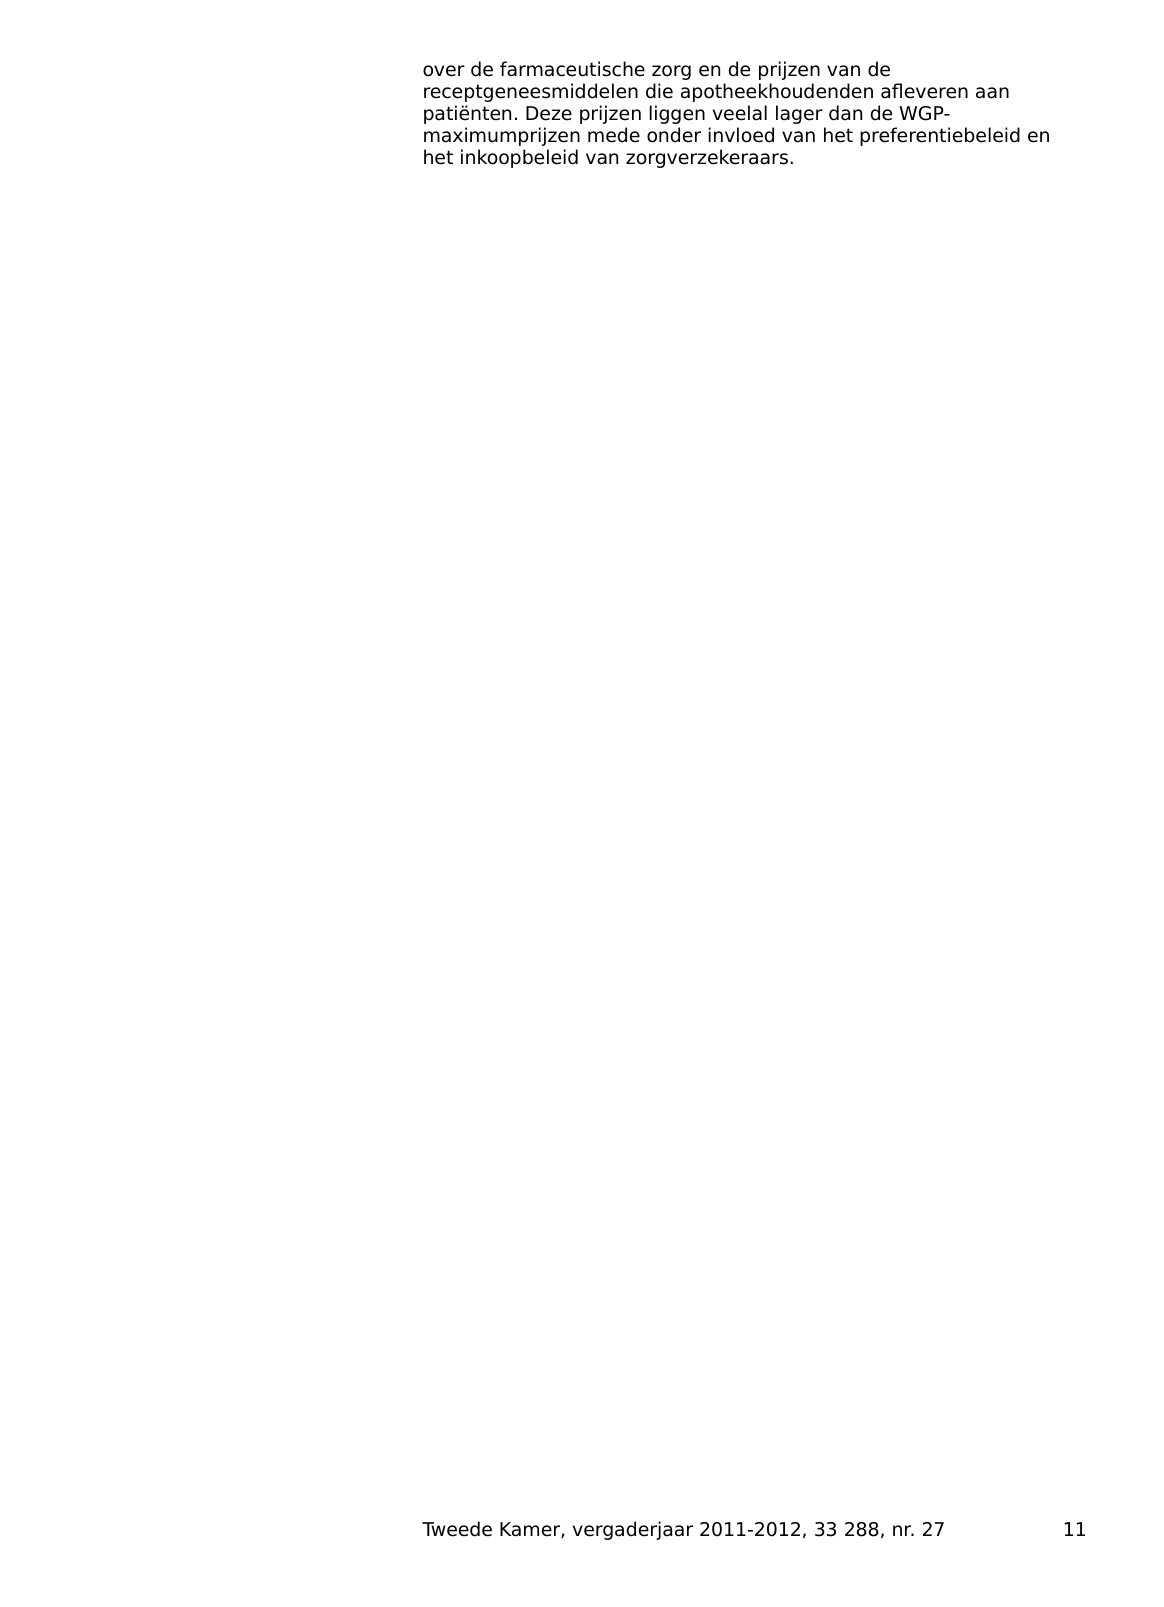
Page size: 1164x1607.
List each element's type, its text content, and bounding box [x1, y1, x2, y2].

text over de farmaceutische zorg en de prijzen van de receptgeneesmiddelen die apotheekhoudenden afleveren aan patiënten. Deze prijzen liggen veelal lager dan de WGP-maximumprijzen mede onder invloed van het preferentiebeleid en het inkoopbeleid van zorgverzekeraars. [422, 59, 1087, 169]
